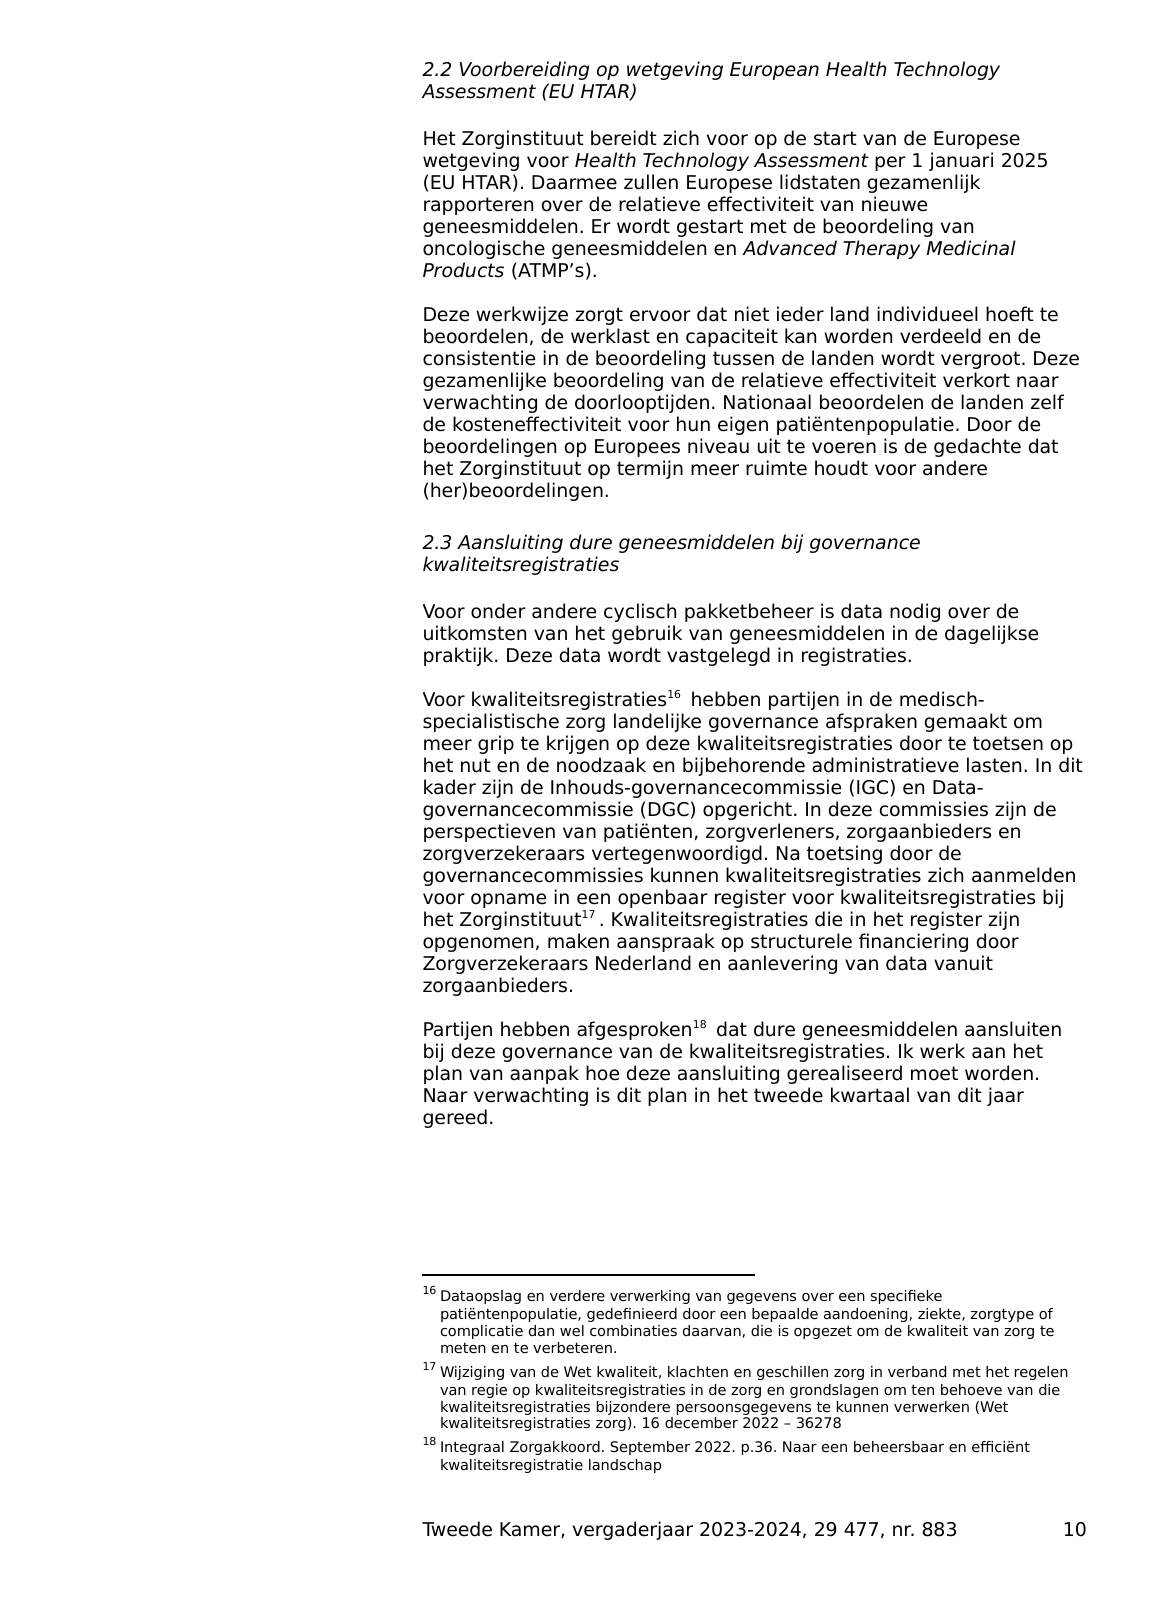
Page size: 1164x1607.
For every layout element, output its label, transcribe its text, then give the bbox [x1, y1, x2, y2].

text Voor kwaliteitsregistraties hebben partijen in de medisch-specialistische zorg landelijke governance afspraken gemaakt om meer grip te krijgen op deze kwaliteitsregistraties door te toetsen op het nut en de noodzaak en bijbehorende administratieve lasten. In dit kader zijn de Inhouds-governancecommissie (IGC) en Data-governancecommissie (DGC) opgericht. In deze commissies zijn de perspectieven van patiënten, zorgverleners, zorgaanbieders en zorgverzekeraars vertegenwoordigd. Na toetsing door de governancecommissies kunnen kwaliteitsregistraties zich aanmelden voor opname in een openbaar register voor kwaliteitsregistraties bij het Zorginstituut. Kwaliteitsregistraties die in het register zijn opgenomen, maken aanspraak op structurele financiering door Zorgverzekeraars Nederland en aanlevering van data vanuit zorgaanbieders. [422, 689, 1087, 997]
subtitle 2.3 Aansluiting dure geneesmiddelen bij governance kwaliteitsregistraties [422, 532, 1087, 576]
text Voor onder andere cyclisch pakketbeheer is data nodig over de uitkomsten van het gebruik van geneesmiddelen in de dagelijkse praktijk. Deze data wordt vastgelegd in registraties. [422, 601, 1087, 667]
text Wijziging van de Wet kwaliteit, klachten en geschillen zorg in verband met het regelen van regie op kwaliteitsregistraties in de zorg en grondslagen om ten behoeve van die kwaliteitsregistraties bijzondere persoonsgegevens te kunnen verwerken (Wet kwaliteitsregistraties zorg). 16 december 2022 – 36278 [422, 1360, 1087, 1432]
subtitle 2.2 Voorbereiding op wetgeving European Health Technology Assessment (EU HTAR) [422, 59, 1087, 103]
text Partijen hebben afgesproken dat dure geneesmiddelen aansluiten bij deze governance van de kwaliteitsregistraties. Ik werk aan het plan van aanpak hoe deze aansluiting gerealiseerd moet worden. Naar verwachting is dit plan in het tweede kwartaal van dit jaar gereed. [422, 1019, 1087, 1129]
text Integraal Zorgakkoord. September 2022. p.36. Naar een beheersbaar en efficiënt kwaliteitsregistratie landschap [422, 1435, 1087, 1474]
text Dataopslag en verdere verwerking van gegevens over een specifieke patiëntenpopulatie, gedefinieerd door een bepaalde aandoening, ziekte, zorgtype of complicatie dan wel combinaties daarvan, die is opgezet om de kwaliteit van zorg te meten en te verbeteren. [422, 1284, 1087, 1357]
text Deze werkwijze zorgt ervoor dat niet ieder land individueel hoeft te beoordelen, de werklast en capaciteit kan worden verdeeld en de consistentie in de beoordeling tussen de landen wordt vergroot. Deze gezamenlijke beoordeling van de relatieve effectiviteit verkort naar verwachting de doorlooptijden. Nationaal beoordelen de landen zelf de kosteneffectiviteit voor hun eigen patiëntenpopulatie. Door de beoordelingen op Europees niveau uit te voeren is de gedachte dat het Zorginstituut op termijn meer ruimte houdt voor andere (her)beoordelingen. [422, 304, 1087, 502]
text Het Zorginstituut bereidt zich voor op de start van de Europese wetgeving voor Health Technology Assessment per 1 januari 2025 (EU HTAR). Daarmee zullen Europese lidstaten gezamenlijk rapporteren over de relatieve effectiviteit van nieuwe geneesmiddelen. Er wordt gestart met de beoordeling van oncologische geneesmiddelen en Advanced Therapy Medicinal Products (ATMP’s). [422, 128, 1087, 282]
